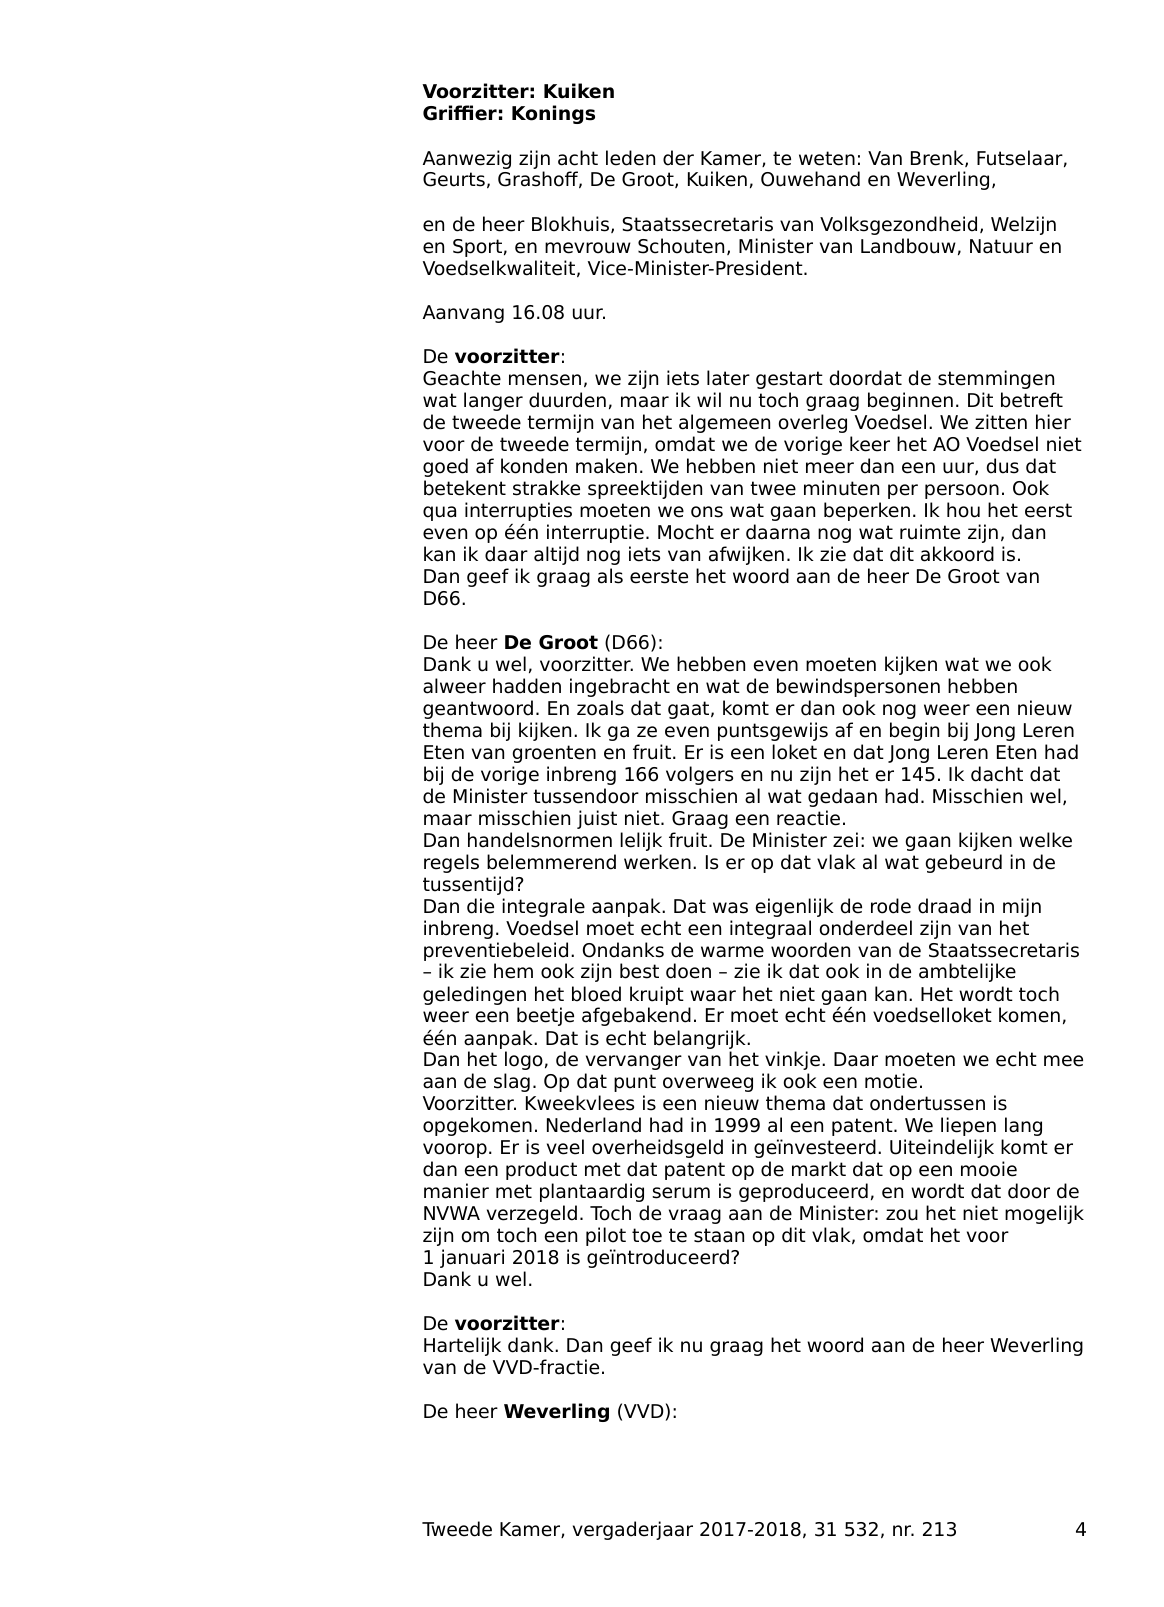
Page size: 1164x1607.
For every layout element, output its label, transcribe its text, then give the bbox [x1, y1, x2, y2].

text Dank u wel, voorzitter. We hebben even moeten kijken wat we ook alweer hadden ingebracht en wat de bewindspersonen hebben geantwoord. En zoals dat gaat, komt er dan ook nog weer een nieuw thema bij kijken. Ik ga ze even puntsgewijs af en begin bij Jong Leren Eten van groenten en fruit. Er is een loket en dat Jong Leren Eten had bij de vorige inbreng 166 volgers en nu zijn het er 145. Ik dacht dat de Minister tussendoor misschien al wat gedaan had. Misschien wel, maar misschien juist niet. Graag een reactie. [422, 654, 1087, 829]
text Dan die integrale aanpak. Dat was eigenlijk de rode draad in mijn inbreng. Voedsel moet echt een integraal onderdeel zijn van het preventiebeleid. Ondanks de warme woorden van de Staatssecretaris – ik zie hem ook zijn best doen – zie ik dat ook in de ambtelijke geledingen het bloed kruipt waar het niet gaan kan. Het wordt toch weer een beetje afgebakend. Er moet echt één voedselloket komen, één aanpak. Dat is echt belangrijk. [422, 896, 1087, 1049]
text Hartelijk dank. Dan geef ik nu graag het woord aan de heer Weverling van de VVD-fractie. [422, 1335, 1087, 1379]
text De heer De Groot (D66): [422, 632, 1087, 654]
text Dank u wel. [422, 1269, 1087, 1291]
text Dan het logo, de vervanger van het vinkje. Daar moeten we echt mee aan de slag. Op dat punt overweeg ik ook een motie. [422, 1049, 1087, 1093]
text De voorzitter: [422, 1313, 1087, 1335]
text Geachte mensen, we zijn iets later gestart doordat de stemmingen wat langer duurden, maar ik wil nu toch graag beginnen. Dit betreft de tweede termijn van het algemeen overleg Voedsel. We zitten hier voor de tweede termijn, omdat we de vorige keer het AO Voedsel niet goed af konden maken. We hebben niet meer dan een uur, dus dat betekent strakke spreektijden van twee minuten per persoon. Ook qua interrupties moeten we ons wat gaan beperken. Ik hou het eerst even op één interruptie. Mocht er daarna nog wat ruimte zijn, dan kan ik daar altijd nog iets van afwijken. Ik zie dat dit akkoord is. [422, 368, 1087, 566]
text Aanwezig zijn acht leden der Kamer, te weten: Van Brenk, Futselaar, Geurts, Grashoff, De Groot, Kuiken, Ouwehand en Weverling, [422, 147, 1087, 191]
text De heer Weverling (VVD): [422, 1401, 1087, 1423]
text Dan handelsnormen lelijk fruit. De Minister zei: we gaan kijken welke regels belemmerend werken. Is er op dat vlak al wat gebeurd in de tussentijd? [422, 829, 1087, 896]
text Voorzitter: Kuiken [422, 81, 1087, 103]
text Aanvang 16.08 uur. [422, 302, 1087, 324]
text en de heer Blokhuis, Staatssecretaris van Volksgezondheid, Welzijn en Sport, en mevrouw Schouten, Minister van Landbouw, Natuur en Voedselkwaliteit, Vice-Minister-President. [422, 213, 1087, 279]
text Dan geef ik graag als eerste het woord aan de heer De Groot van D66. [422, 566, 1087, 609]
text Voorzitter. Kweekvlees is een nieuw thema dat ondertussen is opgekomen. Nederland had in 1999 al een patent. We liepen lang voorop. Er is veel overheidsgeld in geïnvesteerd. Uiteindelijk komt er dan een product met dat patent op de markt dat op een mooie manier met plantaardig serum is geproduceerd, en wordt dat door de NVWA verzegeld. Toch de vraag aan de Minister: zou het niet mogelijk zijn om toch een pilot toe te staan op dit vlak, omdat het voor 1 januari 2018 is geïntroduceerd? [422, 1093, 1087, 1269]
text De voorzitter: [422, 346, 1087, 368]
text Griffier: Konings [422, 103, 1087, 125]
